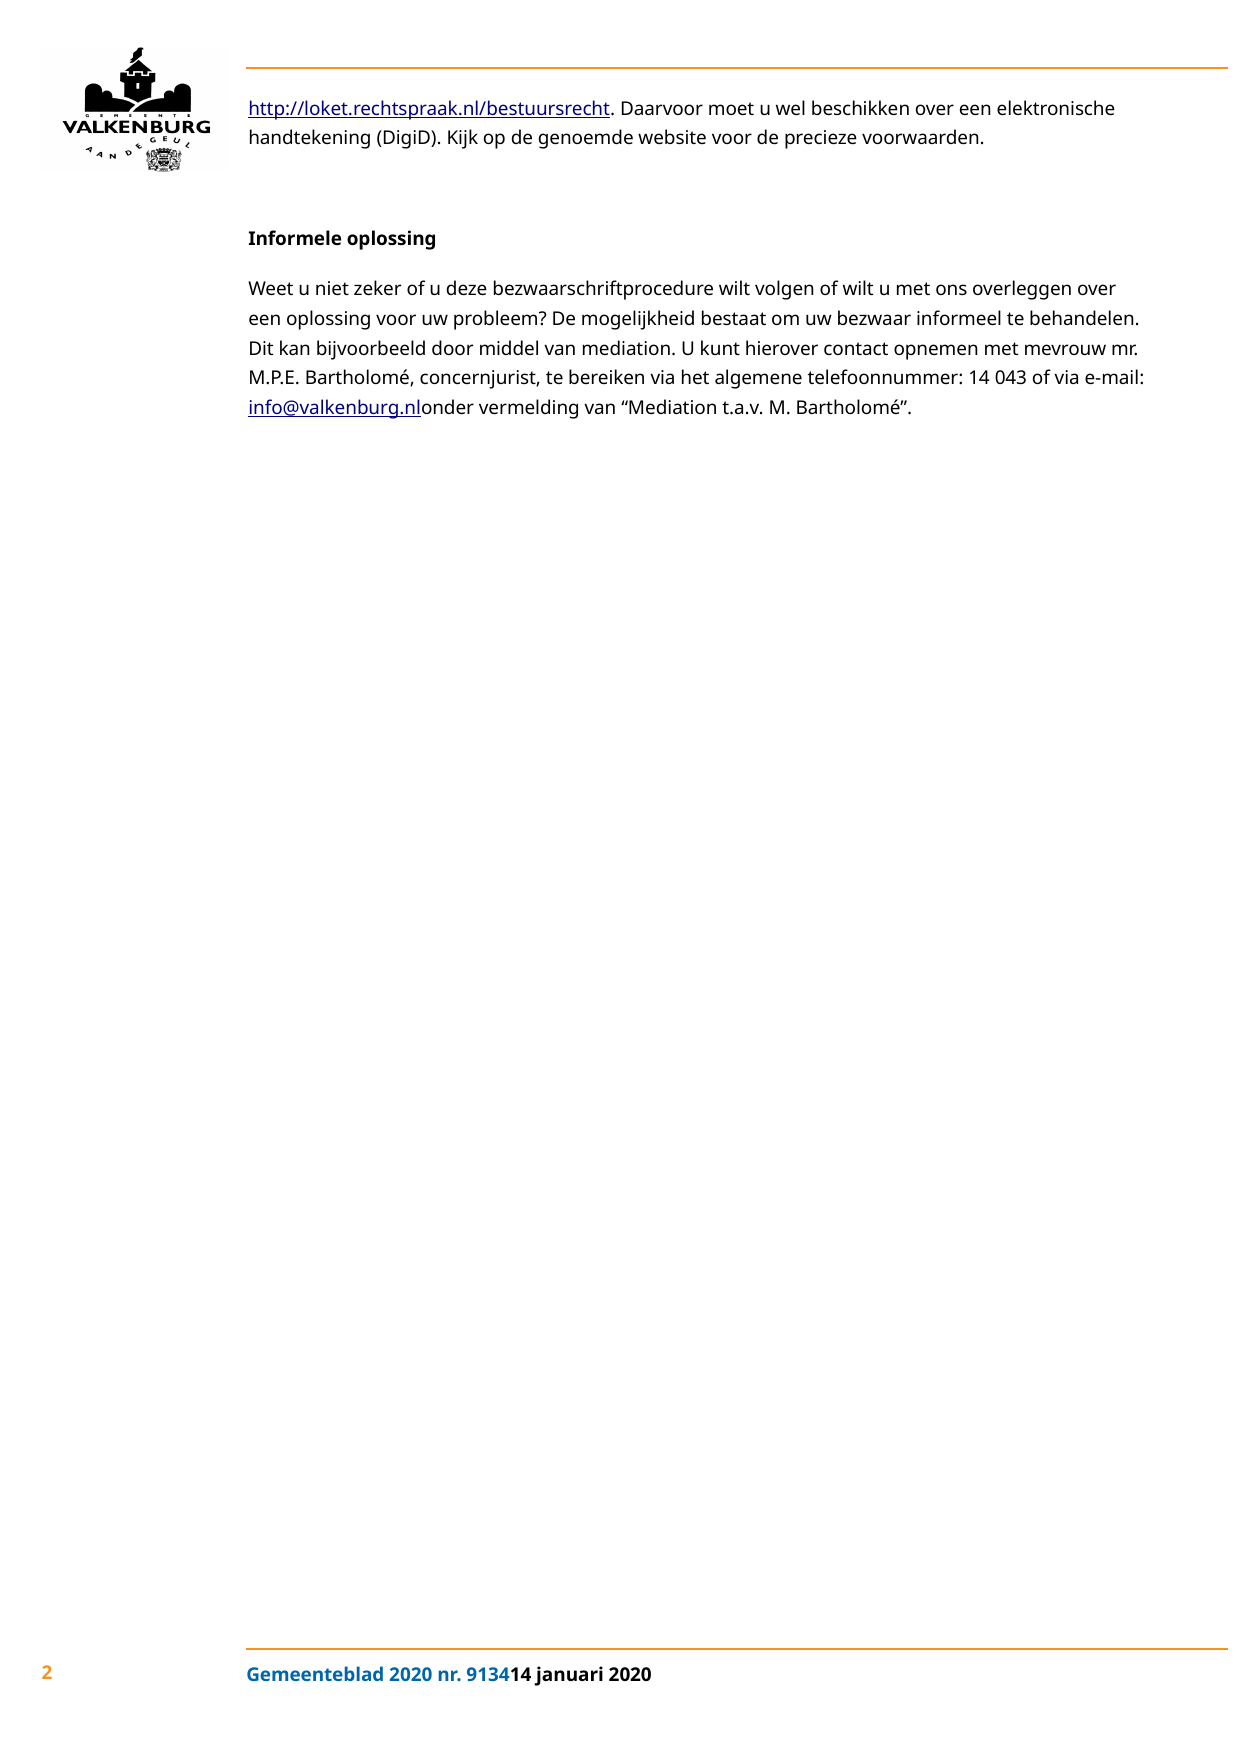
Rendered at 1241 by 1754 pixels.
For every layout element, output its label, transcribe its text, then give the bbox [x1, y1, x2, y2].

picture [41, 47, 231, 172]
text Weet u niet zeker of u deze bezwaarschriftprocedure wilt volgen of wilt u met ons overleggen over een oplossing voor uw probleem? De mogelijkheid bestaat om uw bezwaar informeel te behandelen. Dit kan bijvoorbeeld door middel van mediation. U kunt hierover contact opnemen met mevrouw mr. M.P.E. Bartholomé, concernjurist, te bereiken via het algemene telefoonnummer: 14 043 of via e-mail: info@valkenburg.nlonder vermelding van “Mediation t.a.v. M. Bartholomé”. [248, 276, 1152, 420]
text Informele oplossing [248, 225, 1152, 251]
text http://loket.rechtspraak.nl/bestuursrecht. Daarvoor moet u wel beschikken over een elektronische handtekening (DigiD). Kijk op de genoemde website voor de precieze voorwaarden. [248, 95, 1152, 150]
